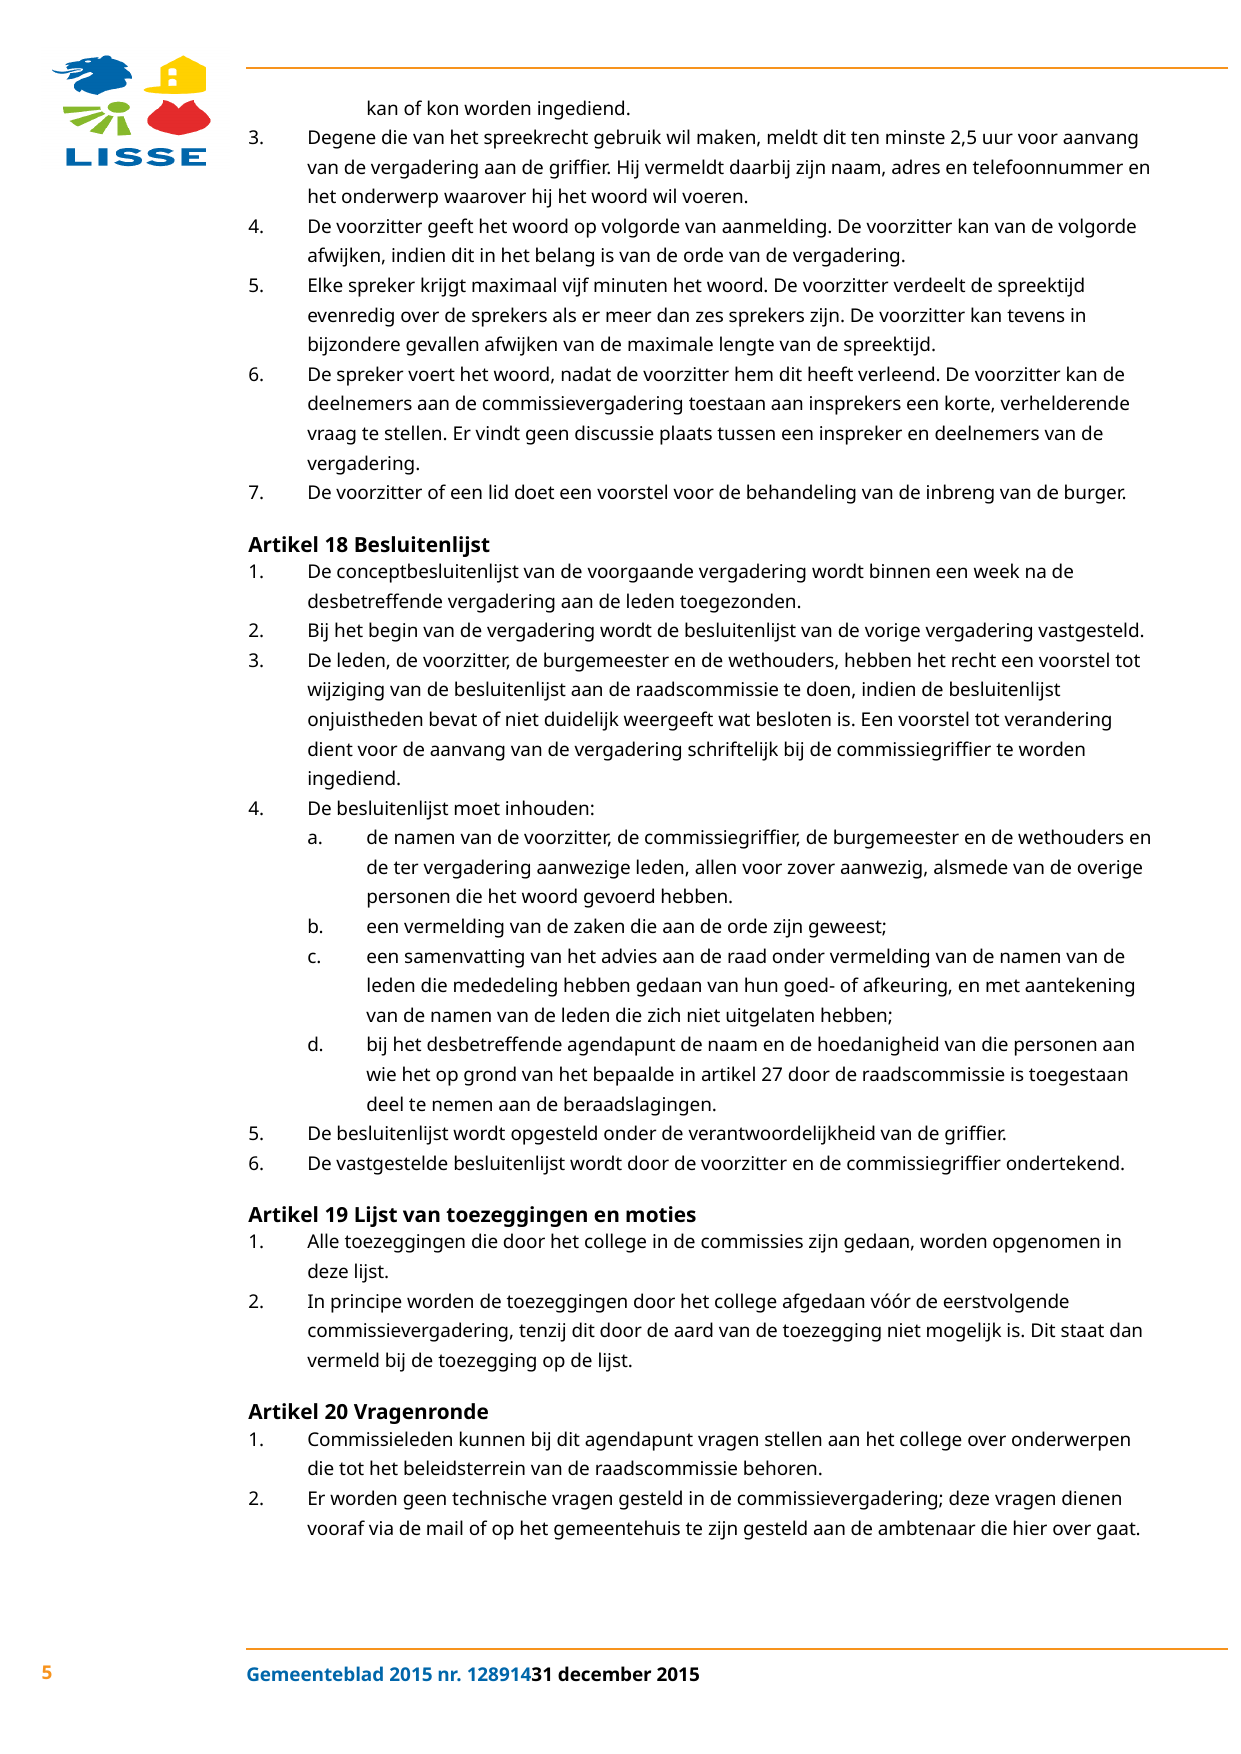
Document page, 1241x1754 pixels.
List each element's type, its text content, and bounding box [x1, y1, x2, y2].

list een vermelding van de zaken die aan de orde zijn geweest; [307, 913, 1152, 939]
list De vastgestelde besluitenlijst wordt door de voorzitter en de commissiegriffier ondertekend. [248, 1150, 1152, 1176]
list Commissieleden kunnen bij dit agendapunt vragen stellen aan het college over onderwerpen die tot het beleidsterrein van de raadscommissie behoren. [248, 1426, 1152, 1481]
list De leden, de voorzitter, de burgemeester en de wethouders, hebben het recht een voorstel tot wijziging van de besluitenlijst aan de raadscommissie te doen, indien de besluitenlijst onjuistheden bevat of niet duidelijk weergeeft wat besloten is. Een voorstel tot verandering dient voor de aanvang van de vergadering schriftelijk bij de commissiegriffier te worden ingediend. [248, 647, 1152, 791]
list De besluitenlijst moet inhouden: [248, 795, 1152, 821]
list de namen van de voorzitter, de commissiegriffier, de burgemeester en de wethouders en de ter vergadering aanwezige leden, allen voor zover aanwezig, alsmede van de overige personen die het woord gevoerd hebben. [307, 824, 1152, 909]
text Artikel 18 Besluitenlijst [248, 530, 1152, 558]
list De conceptbesluitenlijst van de voorgaande vergadering wordt binnen een week na de desbetreffende vergadering aan de leden toegezonden. [248, 558, 1152, 613]
text Artikel 19 Lijst van toezeggingen en moties [248, 1200, 1152, 1229]
list Bij het begin van de vergadering wordt de besluitenlijst van de vorige vergadering vastgesteld. [248, 617, 1152, 643]
list Alle toezeggingen die door het college in de commissies zijn gedaan, worden opgenomen in deze lijst. [248, 1229, 1152, 1284]
list De besluitenlijst wordt opgesteld onder de verantwoordelijkheid van de griffier. [248, 1120, 1152, 1146]
picture [41, 47, 231, 172]
list Elke spreker krijgt maximaal vijf minuten het woord. De voorzitter verdeelt de spreektijd evenredig over de sprekers als er meer dan zes sprekers zijn. De voorzitter kan tevens in bijzondere gevallen afwijken van de maximale lengte van de spreektijd. [248, 272, 1152, 357]
list bij het desbetreffende agendapunt de naam en de hoedanigheid van die personen aan wie het op grond van het bepaalde in artikel 27 door de raadscommissie is toegestaan deel te nemen aan de beraadslagingen. [307, 1032, 1152, 1116]
list In principe worden de toezeggingen door het college afgedaan vóór de eerstvolgende commissievergadering, tenzij dit door de aard van de toezegging niet mogelijk is. Dit staat dan vermeld bij de toezegging op de lijst. [248, 1288, 1152, 1373]
list een samenvatting van het advies aan de raad onder vermelding van de namen van de leden die mededeling hebben gedaan van hun goed- of afkeuring, en met aantekening van de namen van de leden die zich niet uitgelaten hebben; [307, 943, 1152, 1028]
list Degene die van het spreekrecht gebruik wil maken, meldt dit ten minste 2,5 uur voor aanvang van de vergadering aan de griffier. Hij vermeldt daarbij zijn naam, adres en telefoonnummer en het onderwerp waarover hij het woord wil voeren. [248, 124, 1152, 209]
list Er worden geen technische vragen gesteld in de commissievergadering; deze vragen dienen vooraf via de mail of op het gemeentehuis te zijn gesteld aan de ambtenaar die hier over gaat. [248, 1485, 1152, 1540]
list De voorzitter geeft het woord op volgorde van aanmelding. De voorzitter kan van de volgorde afwijken, indien dit in het belang is van de orde van de vergadering. [248, 213, 1152, 268]
list kan of kon worden ingediend. [307, 95, 1152, 121]
list De spreker voert het woord, nadat de voorzitter hem dit heeft verleend. De voorzitter kan de deelnemers aan de commissievergadering toestaan aan insprekers een korte, verhelderende vraag te stellen. Er vindt geen discussie plaats tussen een inspreker en deelnemers van de vergadering. [248, 361, 1152, 476]
list De voorzitter of een lid doet een voorstel voor de behandeling van de inbreng van de burger. [248, 479, 1152, 505]
text Artikel 20 Vragenronde [248, 1397, 1152, 1426]
